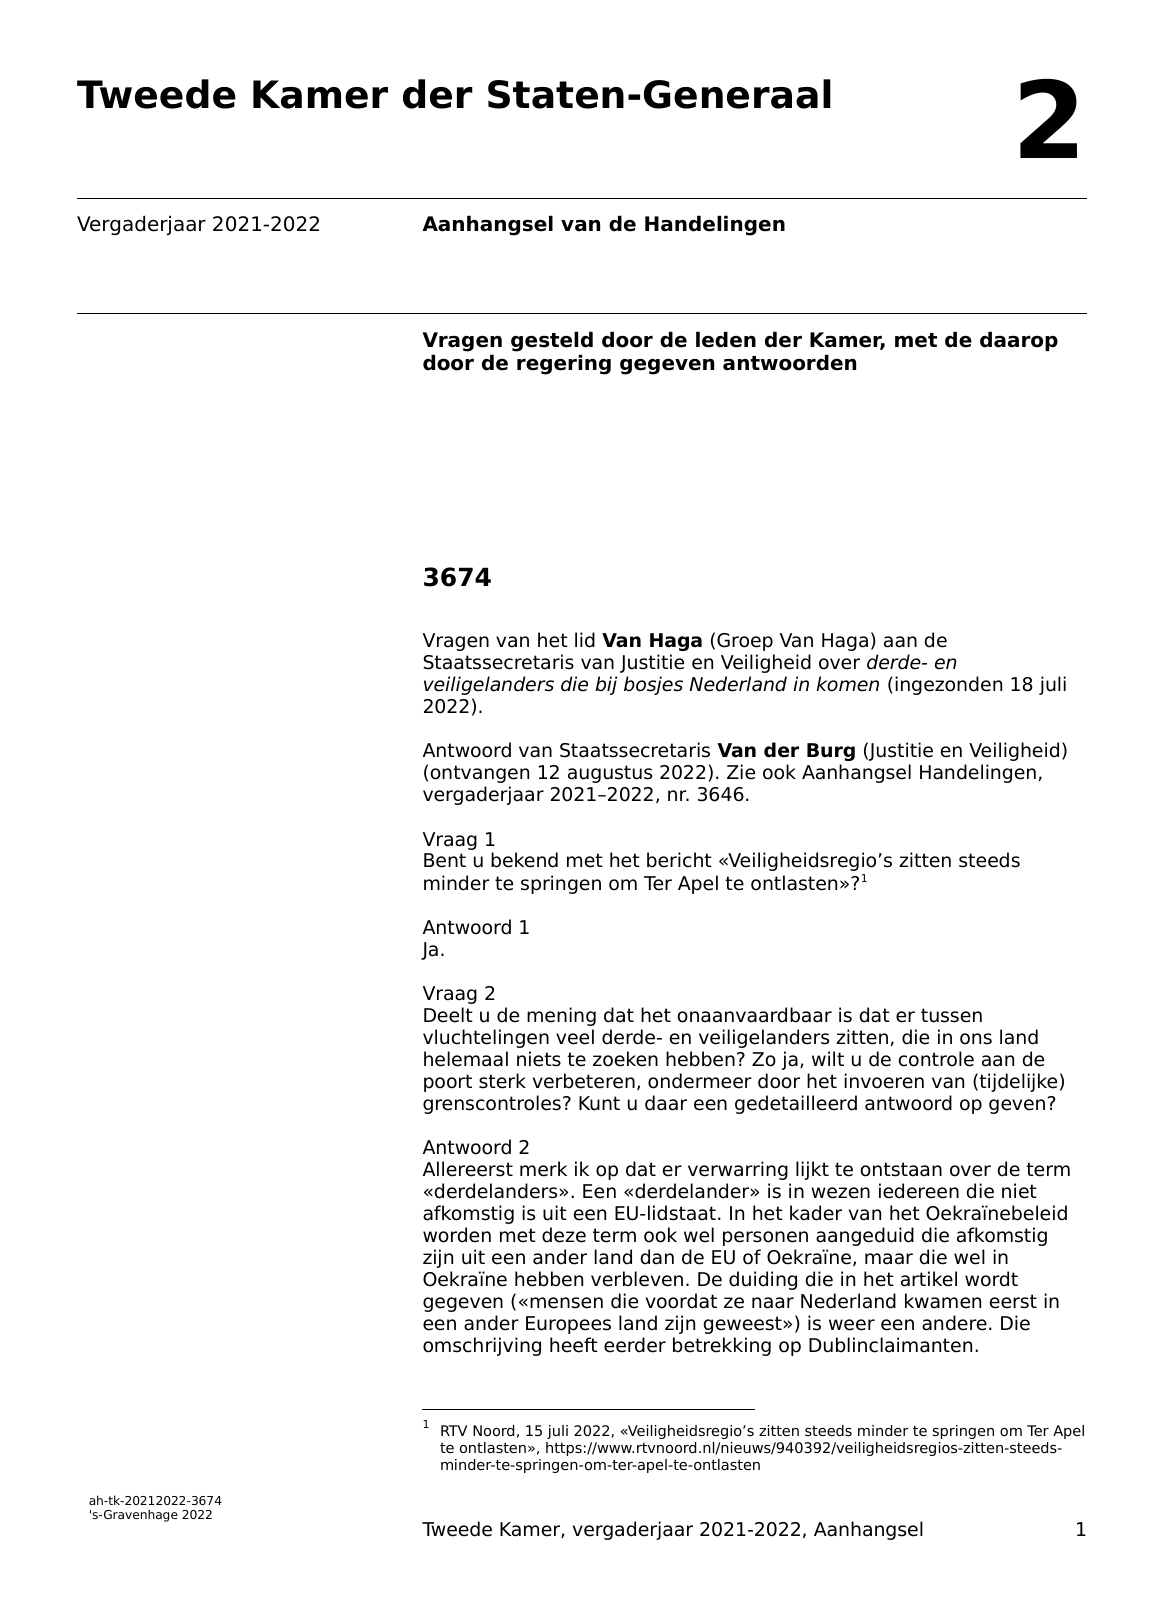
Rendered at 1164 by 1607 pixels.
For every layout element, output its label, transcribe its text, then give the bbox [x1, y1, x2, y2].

text Bent u bekend met het bericht «Veiligheidsregio’s zitten steeds minder te springen om Ter Apel te ontlasten»? [422, 850, 1087, 894]
text Antwoord 2 [422, 1137, 1087, 1159]
text RTV Noord, 15 juli 2022, «Veiligheidsregio’s zitten steeds minder te springen om Ter Apel te ontlasten», https://www.rtvnoord.nl/nieuws/940392/veiligheidsregios-zitten-steeds-minder-te-springen-om-ter-apel-te-ontlasten [422, 1418, 1087, 1474]
text Antwoord 1 [422, 917, 1087, 938]
text Deelt u de mening dat het onaanvaardbaar is dat er tussen vluchtelingen veel derde- en veiligelanders zitten, die in ons land helemaal niets te zoeken hebben? Zo ja, wilt u de controle aan de poort sterk verbeteren, ondermeer door het invoeren van (tijdelijke) grenscontroles? Kunt u daar een gedetailleerd antwoord op geven? [422, 1005, 1087, 1114]
text Vraag 2 [422, 983, 1087, 1005]
table_cell [77, 314, 422, 375]
text Vragen van het lid Van Haga (Groep Van Haga) aan de Staatssecretaris van Justitie en Veiligheid over derde- en veiligelanders die bij bosjes Nederland in komen (ingezonden 18 juli 2022). [422, 630, 1087, 718]
text Vraag 1 [422, 828, 1087, 850]
text Antwoord van Staatssecretaris Van der Burg (Justitie en Veiligheid) (ontvangen 12 augustus 2022). Zie ook Aanhangsel Handelingen, vergaderjaar 2021–2022, nr. 3646. [422, 740, 1087, 806]
table_cell Aanhangsel van de Handelingen [422, 199, 1087, 313]
text Allereerst merk ik op dat er verwarring lijkt te ontstaan over de term «derdelanders». Een «derdelander» is in wezen iedereen die niet afkomstig is uit een EU-lidstaat. In het kader van het Oekraïnebeleid worden met deze term ook wel personen aangeduid die afkomstig zijn uit een ander land dan de EU of Oekraïne, maar die wel in Oekraïne hebben verbleven. De duiding die in het artikel wordt gegeven («mensen die voordat ze naar Nederland kwamen eerst in een ander Europees land zijn geweest») is weer een andere. Die omschrijving heeft eerder betrekking op Dublinclaimanten. [422, 1159, 1087, 1357]
table_header Tweede Kamer der Staten-Generaal [77, 59, 886, 198]
table_cell Vergaderjaar 2021-2022 [77, 199, 422, 313]
text ah-tk-20212022-3674 [88, 1494, 323, 1508]
text 3674 [422, 563, 1087, 592]
text 's-Gravenhage 2022 [88, 1508, 323, 1522]
text Ja. [422, 938, 1087, 961]
table_header 2 [886, 59, 1087, 198]
table_cell Vragen gesteld door de leden der Kamer, met de daarop door de regering gegeven antwoorden [422, 314, 1087, 375]
